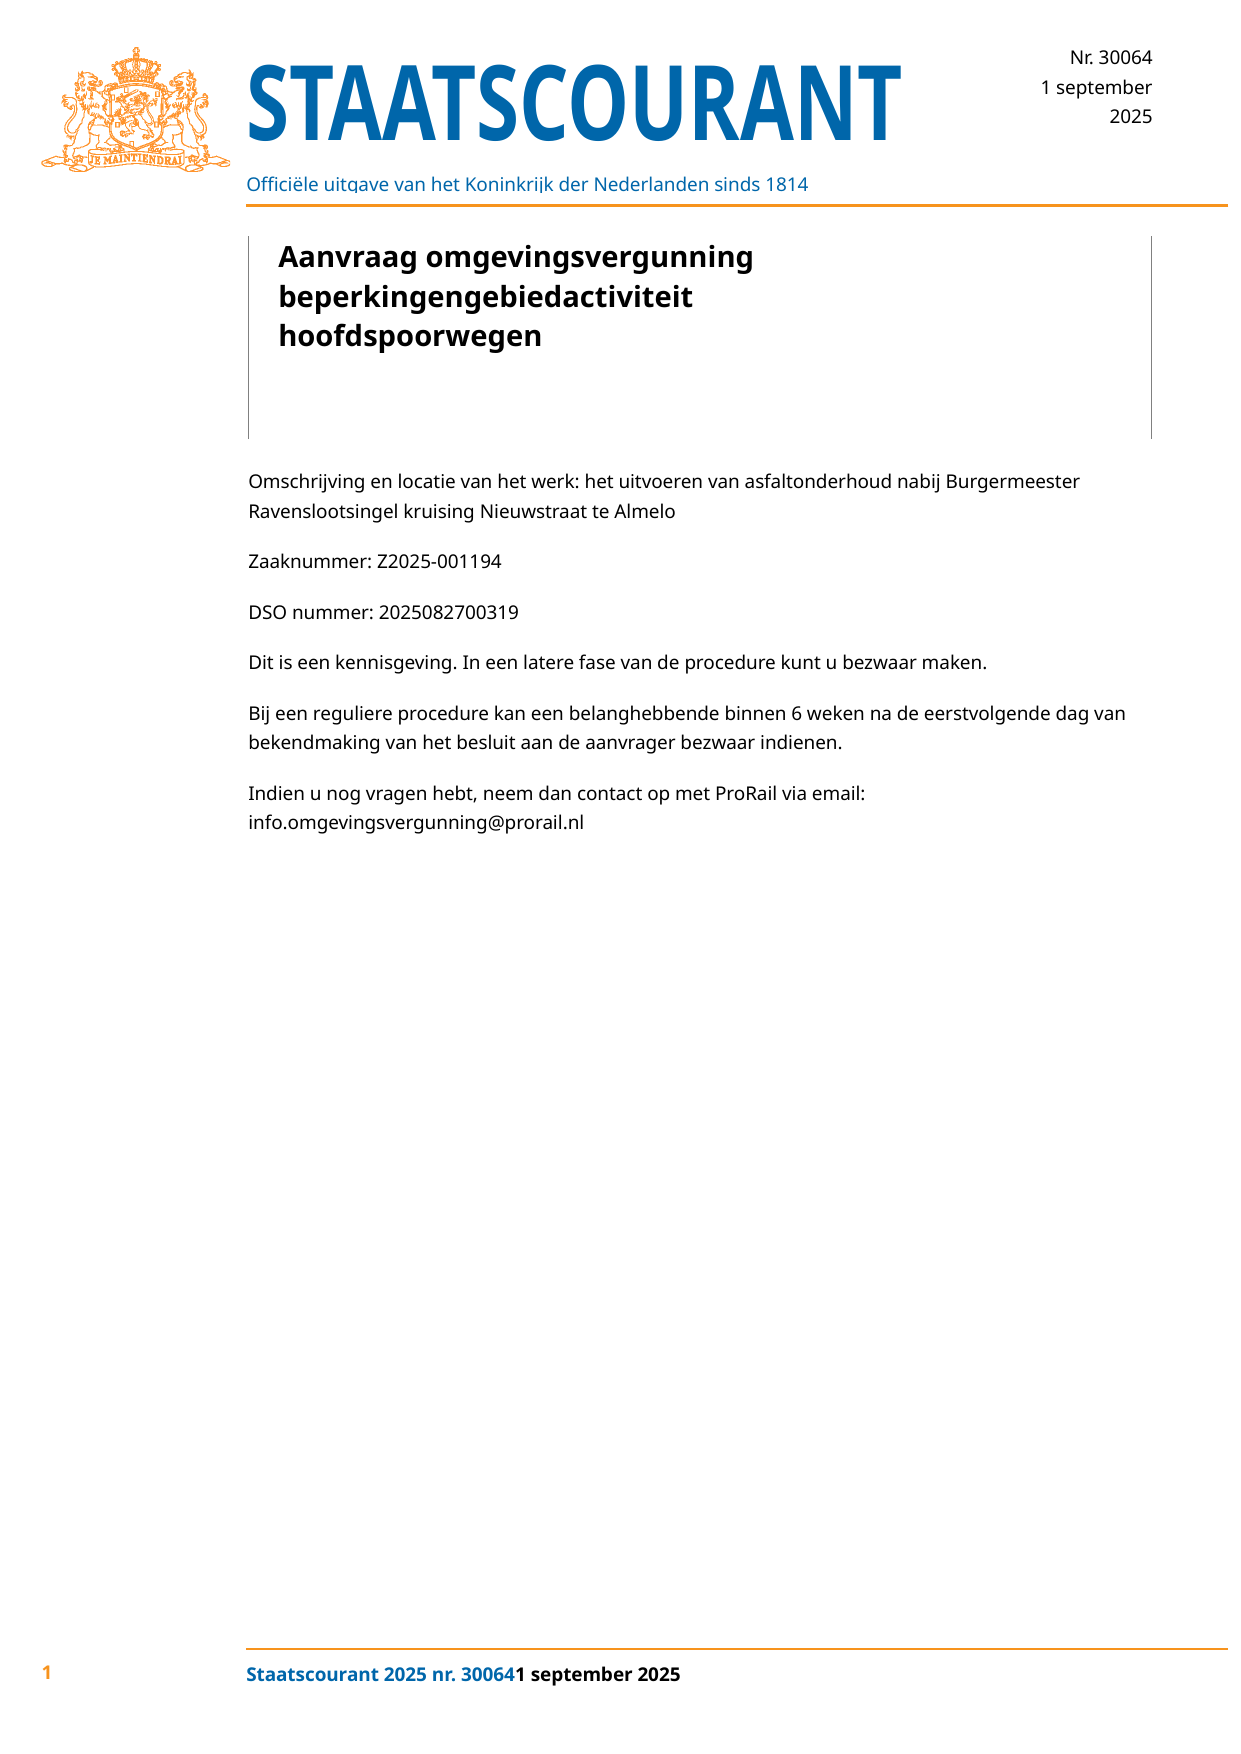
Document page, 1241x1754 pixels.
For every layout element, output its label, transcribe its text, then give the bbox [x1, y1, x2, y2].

text Indien u nog vragen hebt, neem dan contact op met ProRail via email: info.omgevingsvergunning@prorail.nl [248, 780, 1152, 835]
picture [912, 236, 1090, 414]
text Bij een reguliere procedure kan een belanghebbende binnen 6 weken na de eerstvolgende dag van bekendmaking van het besluit aan de aanvrager bezwaar indienen. [248, 700, 1152, 755]
text DSO nummer: 2025082700319 [248, 599, 1152, 625]
table_header [850, 236, 912, 413]
table_header Aanvraag omgevingsvergunning beperkingengebiedactiviteit hoofdspoorwegen [249, 236, 850, 439]
table_header [1090, 236, 1151, 413]
table_header [850, 414, 1151, 439]
text Dit is een kennisgeving. In een latere fase van de procedure kunt u bezwaar maken. [248, 649, 1152, 675]
text Omschrijving en locatie van het werk: het uitvoeren van asfaltonderhoud nabij Burgermeester Ravenslootsingel kruising Nieuwstraat te Almelo [248, 469, 1152, 524]
text Zaaknummer: Z2025-001194 [248, 549, 1152, 574]
picture [41, 47, 231, 172]
